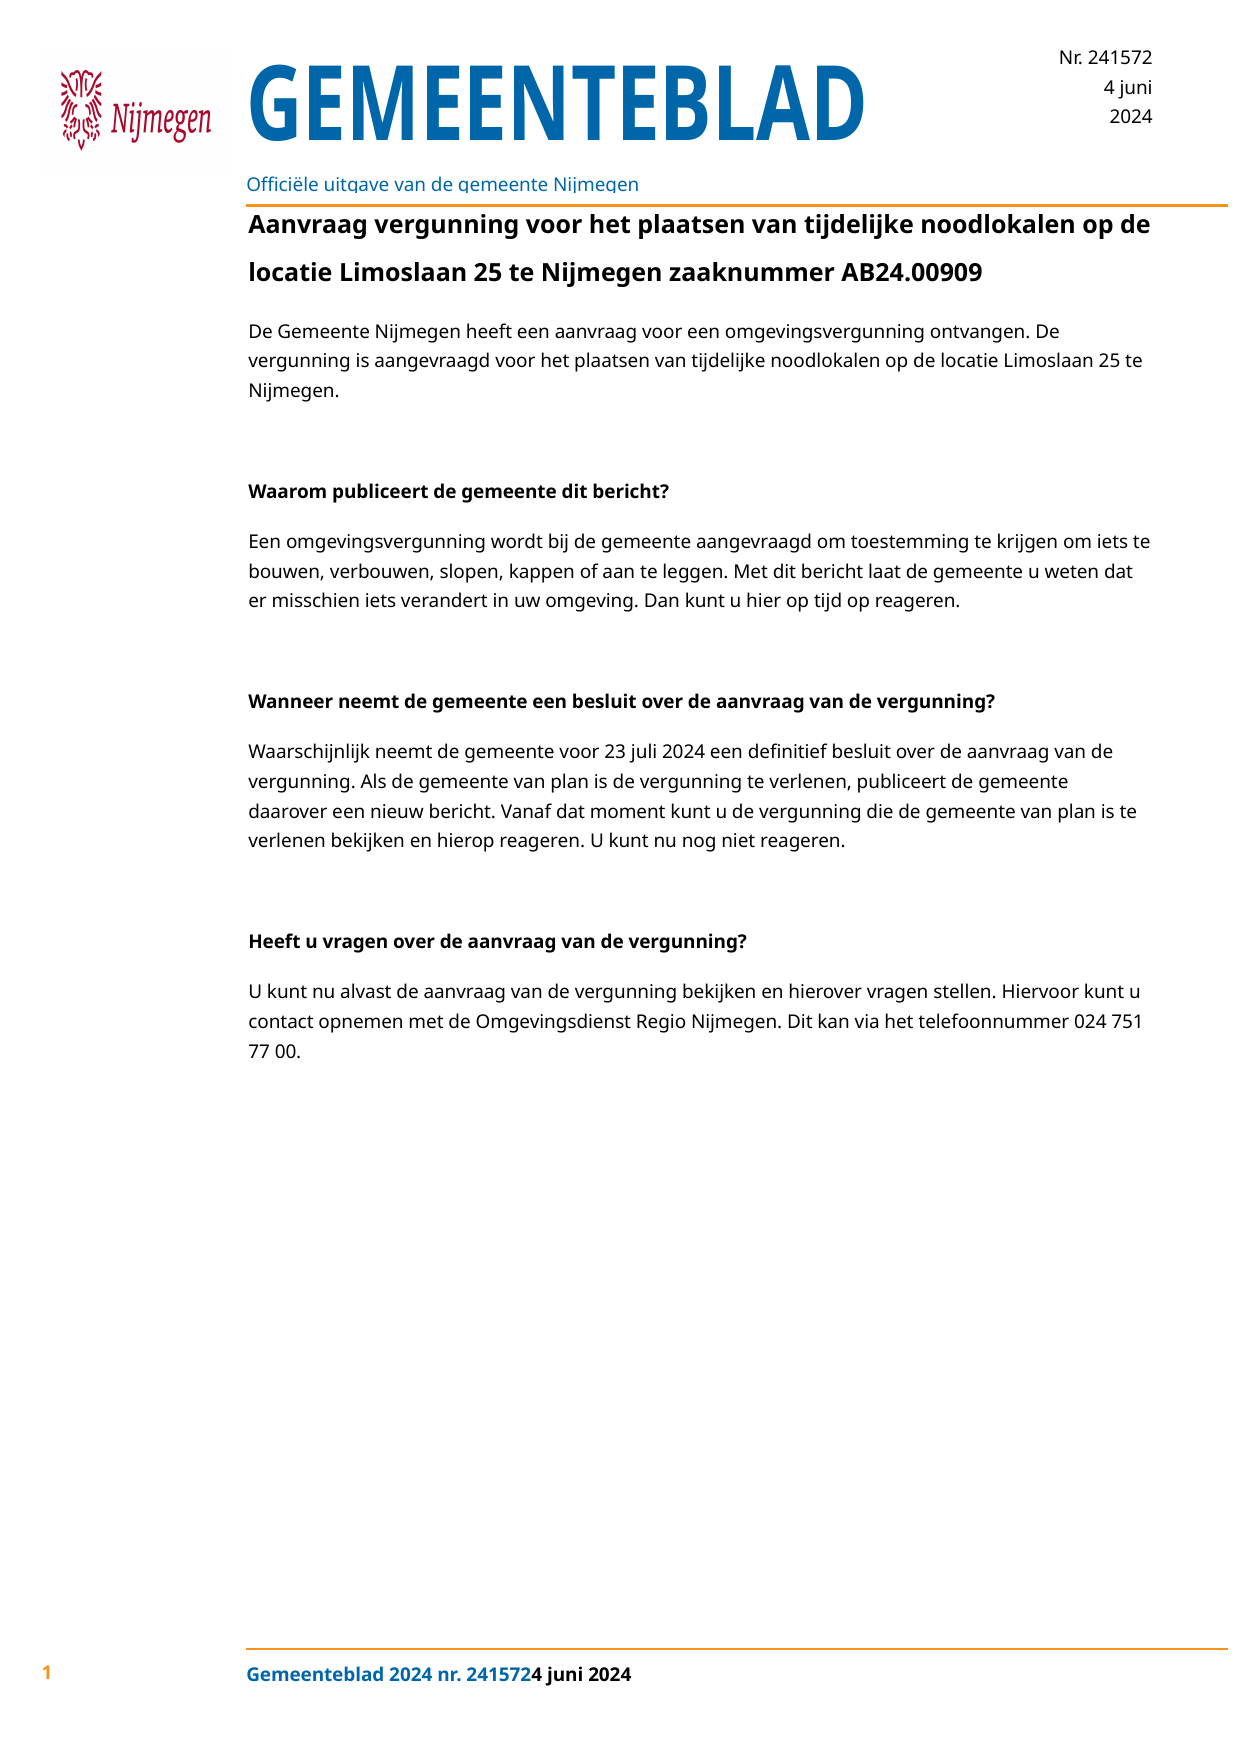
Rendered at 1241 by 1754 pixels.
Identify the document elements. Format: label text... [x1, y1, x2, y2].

text De Gemeente Nijmegen heeft een aanvraag voor een omgevingsvergunning ontvangen. De vergunning is aangevraagd voor het plaatsen van tijdelijke noodlokalen op de locatie Limoslaan 25 te Nijmegen. [248, 318, 1152, 403]
text Waarschijnlijk neemt de gemeente voor 23 juli 2024 een definitief besluit over de aanvraag van de vergunning. Als de gemeente van plan is de vergunning te verlenen, publiceert de gemeente daarover een nieuw bericht. Vanaf dat moment kunt u de vergunning die de gemeente van plan is te verlenen bekijken en hierop reageren. U kunt nu nog niet reageren. [248, 739, 1152, 853]
text Een omgevingsvergunning wordt bij de gemeente aangevraagd om toestemming te krijgen om iets te bouwen, verbouwen, slopen, kappen of aan te leggen. Met dit bericht laat de gemeente u weten dat er misschien iets verandert in uw omgeving. Dan kunt u hier op tijd op reageren. [248, 528, 1152, 613]
text Wanneer neemt de gemeente een besluit over de aanvraag van de vergunning? [248, 688, 1152, 714]
text U kunt nu alvast de aanvraag van de vergunning bekijken en hierover vragen stellen. Hiervoor kunt u contact opnemen met de Omgevingsdienst Regio Nijmegen. Dit kan via het telefoonnummer 024 751 77 00. [248, 979, 1152, 1064]
picture [41, 47, 231, 172]
text Heeft u vragen over de aanvraag van de vergunning? [248, 928, 1152, 954]
text Waarom publiceert de gemeente dit bericht? [248, 478, 1152, 504]
text Aanvraag vergunning voor het plaatsen van tijdelijke noodlokalen op de locatie Limoslaan 25 te Nijmegen zaaknummer AB24.00909 [248, 207, 1152, 288]
